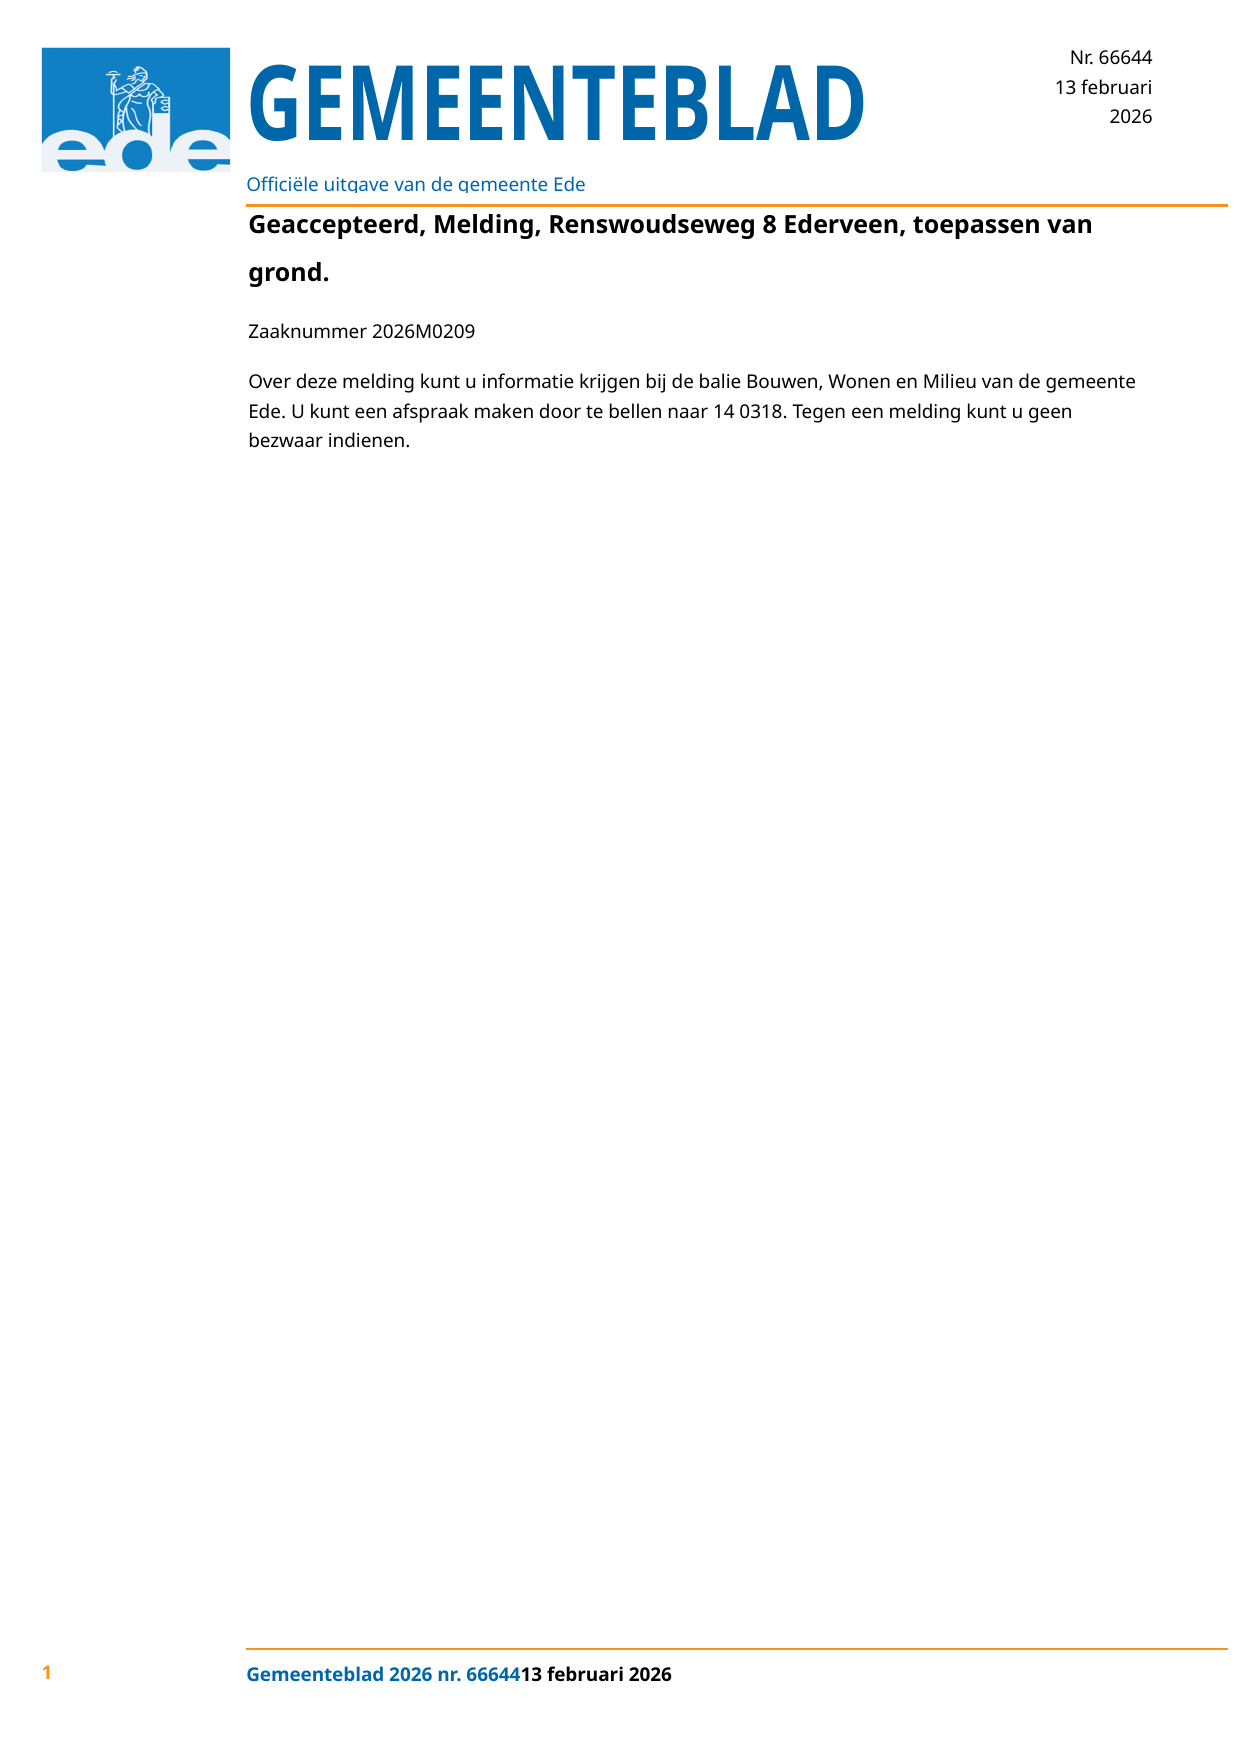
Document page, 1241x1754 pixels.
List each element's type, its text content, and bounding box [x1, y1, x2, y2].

picture [41, 47, 231, 172]
text Zaaknummer 2026M0209 [248, 318, 1152, 344]
text Over deze melding kunt u informatie krijgen bij de balie Bouwen, Wonen en Milieu van de gemeente Ede. U kunt een afspraak maken door te bellen naar 14 0318. Tegen een melding kunt u geen bezwaar indienen. [248, 368, 1152, 453]
text Geaccepteerd, Melding, Renswoudseweg 8 Ederveen, toepassen van grond. [248, 207, 1152, 288]
